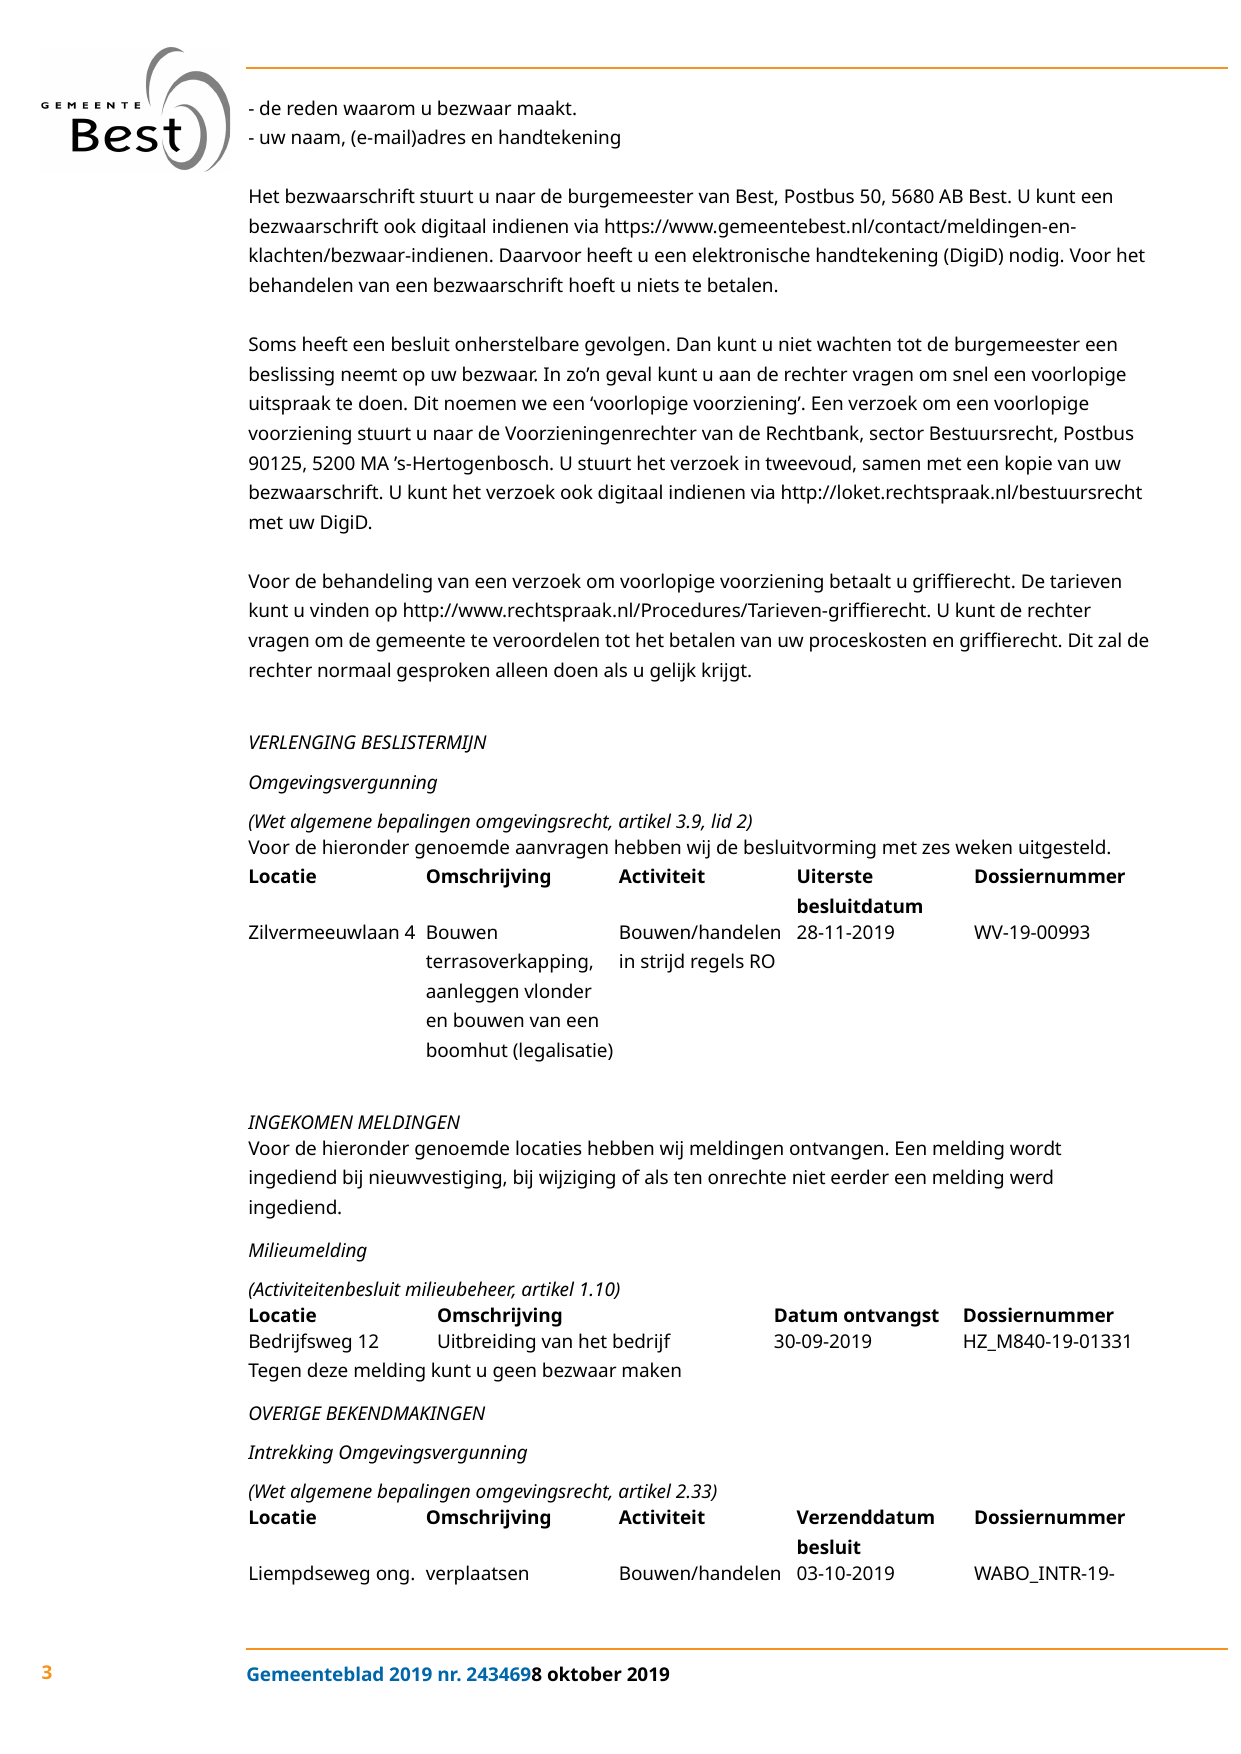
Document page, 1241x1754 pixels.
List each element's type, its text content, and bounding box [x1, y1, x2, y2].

table_cell 28-11-2019 [796, 919, 974, 1063]
text OVERIGE BEKENDMAKINGEN [248, 1400, 1152, 1426]
table_header Locatie [248, 1505, 426, 1560]
table_header Omschrijving [437, 1303, 774, 1328]
text Het bezwaarschrift stuurt u naar de burgemeester van Best, Postbus 50, 5680 AB Best. U kunt een bezwaarschrift ook digitaal indienen via https://www.gemeentebest.nl/contact/meldingen-en-klachten/bezwaar-indienen. Daarvoor heeft u een elektronische handtekening (DigiD) nodig. Voor het behandelen van een bezwaarschrift hoeft u niets te betalen. [248, 183, 1152, 298]
table_header Activiteit [619, 864, 796, 919]
table_cell verplaatsen [426, 1560, 619, 1586]
table_cell WV-19-00993 [974, 919, 1152, 1063]
text Soms heeft een besluit onherstelbare gevolgen. Dan kunt u niet wachten tot de burgemeester een beslissing neemt op uw bezwaar. In zo’n geval kunt u aan de rechter vragen om snel een voorlopige uitspraak te doen. Dit noemen we een ‘voorlopige voorziening’. Een verzoek om een voorlopige voorziening stuurt u naar de Voorzieningenrechter van de Rechtbank, sector Bestuursrecht, Postbus 90125, 5200 MA ’s-Hertogenbosch. U stuurt het verzoek in tweevoud, samen met een kopie van uw bezwaarschrift. U kunt het verzoek ook digitaal indienen via http://loket.rechtspraak.nl/bestuursrecht met uw DigiD. [248, 331, 1152, 535]
table_header Activiteit [619, 1505, 796, 1560]
text Voor de hieronder genoemde locaties hebben wij meldingen ontvangen. Een melding wordt ingediend bij nieuwvestiging, bij wijziging of als ten onrechte niet eerder een melding werd ingediend. [248, 1135, 1152, 1220]
table_header Verzenddatum besluit [796, 1505, 974, 1560]
table_header Dossiernummer [963, 1303, 1152, 1328]
text Intrekking Omgevingsvergunning [248, 1439, 1152, 1465]
table_cell Bedrijfsweg 12 [248, 1328, 437, 1354]
text VERLENGING BESLISTERMIJN [248, 729, 1152, 755]
table_header Omschrijving [426, 864, 619, 919]
table_header Uiterste besluitdatum [796, 864, 974, 919]
text Omgevingsvergunning [248, 769, 1152, 794]
text INGEKOMEN MELDINGEN [248, 1109, 1152, 1135]
table_cell Zilvermeeuwlaan 4 [248, 919, 426, 1063]
table_cell Liempdseweg ong. [248, 1560, 426, 1586]
text (Activiteitenbesluit milieubeheer, artikel 1.10) [248, 1277, 1152, 1302]
text Tegen deze melding kunt u geen bezwaar maken [248, 1357, 1152, 1383]
text (Wet algemene bepalingen omgevingsrecht, artikel 3.9, lid 2) [248, 808, 1152, 834]
table_cell WABO_INTR-19- [974, 1560, 1152, 1586]
text Voor de behandeling van een verzoek om voorlopige voorziening betaalt u griffierecht. De tarieven kunt u vinden op http://www.rechtspraak.nl/Procedures/Tarieven-griffierecht. U kunt de rechter vragen om de gemeente te veroordelen tot het betalen van uw proceskosten en griffierecht. Dit zal de rechter normaal gesproken alleen doen als u gelijk krijgt. [248, 568, 1152, 683]
table_cell Uitbreiding van het bedrijf [437, 1328, 774, 1354]
table_cell 30-09-2019 [774, 1328, 963, 1354]
table_header Locatie [248, 864, 426, 919]
table_header Dossiernummer [974, 864, 1152, 919]
table_cell HZ_M840-19-01331 [963, 1328, 1152, 1354]
text (Wet algemene bepalingen omgevingsrecht, artikel 2.33) [248, 1479, 1152, 1504]
table_header Dossiernummer [974, 1505, 1152, 1560]
table_cell Bouwen terrasoverkapping, aanleggen vlonder en bouwen van een boomhut (legalisatie) [426, 919, 619, 1063]
table_header Datum ontvangst [774, 1303, 963, 1328]
text Milieumelding [248, 1237, 1152, 1263]
text - de reden waarom u bezwaar maakt. [248, 95, 1152, 121]
table_header Omschrijving [426, 1505, 619, 1560]
text Voor de hieronder genoemde aanvragen hebben wij de besluitvorming met zes weken uitgesteld. [248, 834, 1152, 859]
table_cell Bouwen/handelen [619, 1560, 796, 1586]
picture [41, 47, 231, 172]
text - uw naam, (e-mail)adres en handtekening [248, 124, 1152, 150]
table_cell Bouwen/handelen in strijd regels RO [619, 919, 796, 1063]
table_header Locatie [248, 1303, 437, 1328]
table_cell 03-10-2019 [796, 1560, 974, 1586]
